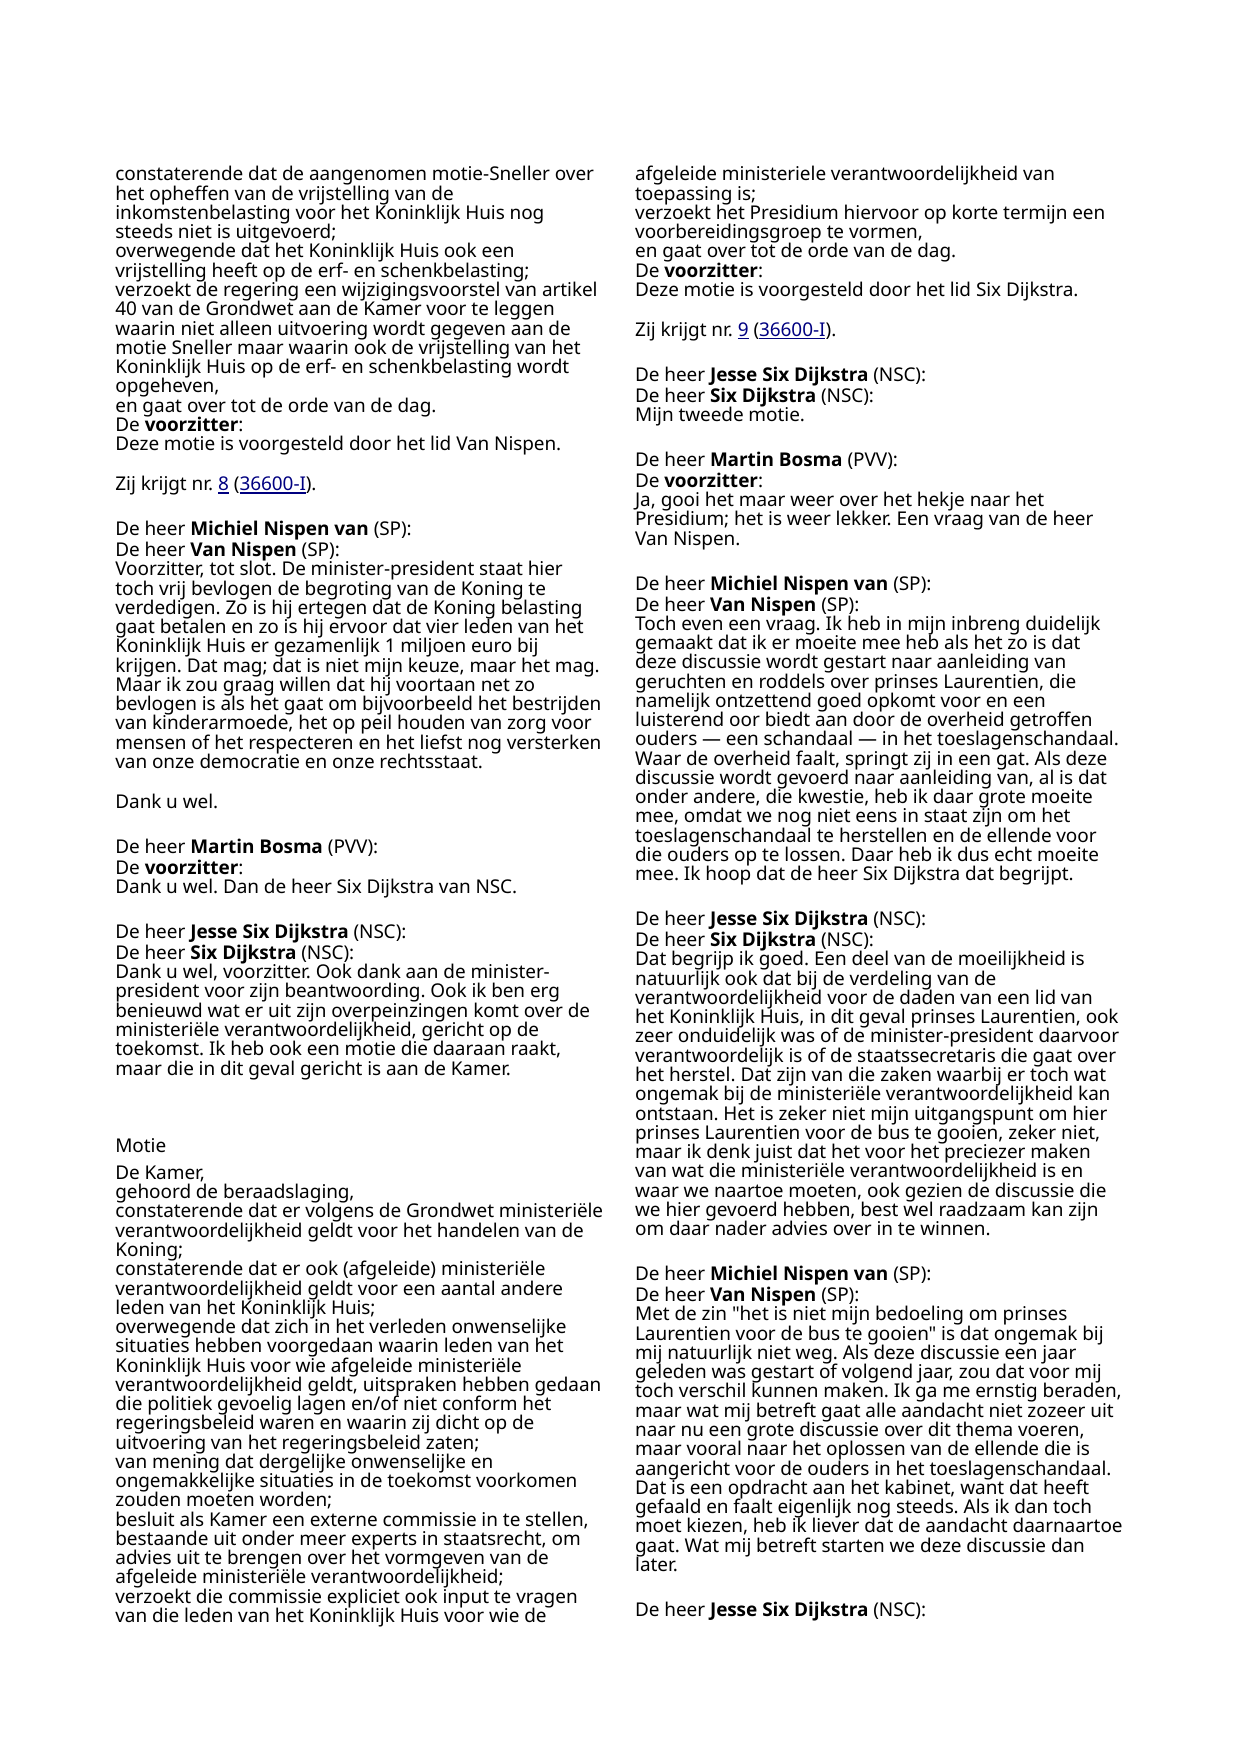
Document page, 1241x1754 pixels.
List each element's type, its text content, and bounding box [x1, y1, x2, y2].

text De heer Jesse Six Dijkstra (NSC): [115, 918, 605, 944]
text afgeleide ministeriele verantwoordelijkheid van toepassing is; [635, 165, 1125, 204]
text Zij krijgt nr. 8 (36600-I). [115, 475, 605, 494]
text De heer Michiel Nispen van (SP): [635, 1260, 1125, 1286]
text Dat begrijp ik goed. Een deel van de moeilijkheid is natuurlijk ook dat bij de verdeling van de verantwoordelijkheid voor de daden van een lid van het Koninklijk Huis, in dit geval prinses Laurentien, ook zeer onduidelijk was of de minister-president daarvoor verantwoordelijk is of de staatssecretaris die gaat over het herstel. Dat zijn van die zaken waarbij er toch wat ongemak bij de ministeriële verantwoordelijkheid kan ontstaan. Het is zeker niet mijn uitgangspunt om hier prinses Laurentien voor de bus te gooien, zeker niet, maar ik denk juist dat het voor het preciezer maken van wat die ministeriële verantwoordelijkheid is en waar we naartoe moeten, ook gezien de discussie die we hier gevoerd hebben, best wel raadzaam kan zijn om daar nader advies over in te winnen. [635, 950, 1125, 1239]
text verzoekt die commissie expliciet ook input te vragen van die leden van het Koninklijk Huis voor wie de [115, 1588, 605, 1626]
text verzoekt de regering een wijzigingsvoorstel van artikel 40 van de Grondwet aan de Kamer voor te leggen waarin niet alleen uitvoering wordt gegeven aan de motie Sneller maar waarin ook de vrijstelling van het Koninklijk Huis op de erf- en schenkbelasting wordt opgeheven, [115, 281, 605, 397]
text besluit als Kamer een externe commissie in te stellen, bestaande uit onder meer experts in staatsrecht, om advies uit te brengen over het vormgeven van de afgeleide ministeriële verantwoordelijkheid; [115, 1511, 605, 1588]
text van mening dat dergelijke onwenselijke en ongemakkelijke situaties in de toekomst voorkomen zouden moeten worden; [115, 1453, 605, 1511]
text constaterende dat de aangenomen motie-Sneller over het opheffen van de vrijstelling van de inkomstenbelasting voor het Koninklijk Huis nog steeds niet is uitgevoerd; [115, 165, 605, 242]
text De heer Van Nispen (SP): [635, 596, 1125, 615]
text constaterende dat er volgens de Grondwet ministeriële verantwoordelijkheid geldt voor het handelen van de Koning; [115, 1202, 605, 1260]
text Met de zin "het is niet mijn bedoeling om prinses Laurentien voor de bus te gooien" is dat ongemak bij mij natuurlijk niet weg. Als deze discussie een jaar geleden was gestart of volgend jaar, zou dat voor mij toch verschil kunnen maken. Ik ga me ernstig beraden, maar wat mij betreft gaat alle aandacht niet zozeer uit naar nu een grote discussie over dit thema voeren, maar vooral naar het oplossen van de ellende die is aangericht voor de ouders in het toeslagenschandaal. Dat is een opdracht aan het kabinet, want dat heeft gefaald en faalt eigenlijk nog steeds. Als ik dan toch moet kiezen, heb ik liever dat de aandacht daarnaartoe gaat. Wat mij betreft starten we deze discussie dan later. [635, 1305, 1125, 1575]
text De heer Six Dijkstra (NSC): [115, 944, 605, 963]
text De heer Jesse Six Dijkstra (NSC): [635, 1596, 1125, 1622]
text De heer Jesse Six Dijkstra (NSC): [635, 361, 1125, 387]
text verzoekt het Presidium hiervoor op korte termijn een voorbereidingsgroep te vormen, [635, 204, 1125, 242]
text en gaat over tot de orde van de dag. [115, 397, 605, 416]
text De Kamer, [115, 1164, 605, 1183]
text Mijn tweede motie. [635, 406, 1125, 425]
text Dank u wel. Dan de heer Six Dijkstra van NSC. [115, 878, 605, 897]
text De heer Six Dijkstra (NSC): [635, 931, 1125, 950]
text De heer Michiel Nispen van (SP): [635, 570, 1125, 596]
text De heer Michiel Nispen van (SP): [115, 515, 605, 541]
text Ja, gooi het maar weer over het hekje naar het Presidium; het is weer lekker. Een vraag van de heer Van Nispen. [635, 491, 1125, 549]
text overwegende dat het Koninklijk Huis ook een vrijstelling heeft op de erf- en schenkbelasting; [115, 242, 605, 281]
text Voorzitter, tot slot. De minister-president staat hier toch vrij bevlogen de begroting van de Koning te verdedigen. Zo is hij ertegen dat de Koning belasting gaat betalen en zo is hij ervoor dat vier leden van het Koninklijk Huis er gezamenlijk 1 miljoen euro bij krijgen. Dat mag; dat is niet mijn keuze, maar het mag. Maar ik zou graag willen dat hij voortaan net zo bevlogen is als het gaat om bijvoorbeeld het bestrijden van kinderarmoede, het op peil houden van zorg voor mensen of het respecteren en het liefst nog versterken van onze democratie en onze rechtsstaat. [115, 560, 605, 772]
text Motie [115, 1132, 605, 1158]
text constaterende dat er ook (afgeleide) ministeriële verantwoordelijkheid geldt voor een aantal andere leden van het Koninklijk Huis; [115, 1260, 605, 1318]
text gehoord de beraadslaging, [115, 1183, 605, 1202]
text Zij krijgt nr. 9 (36600-I). [635, 321, 1125, 340]
text overwegende dat zich in het verleden onwenselijke situaties hebben voorgedaan waarin leden van het Koninklijk Huis voor wie afgeleide ministeriële verantwoordelijkheid geldt, uitspraken hebben gedaan die politiek gevoelig lagen en/of niet conform het regeringsbeleid waren en waarin zij dicht op de uitvoering van het regeringsbeleid zaten; [115, 1318, 605, 1453]
text De voorzitter: [115, 859, 605, 878]
text en gaat over tot de orde van de dag. [635, 242, 1125, 262]
text Dank u wel. [115, 793, 605, 812]
text De voorzitter: [635, 262, 1125, 281]
text Toch even een vraag. Ik heb in mijn inbreng duidelijk gemaakt dat ik er moeite mee heb als het zo is dat deze discussie wordt gestart naar aanleiding van geruchten en roddels over prinses Laurentien, die namelijk ontzettend goed opkomt voor en een luisterend oor biedt aan door de overheid getroffen ouders — een schandaal — in het toeslagenschandaal. Waar de overheid faalt, springt zij in een gat. Als deze discussie wordt gevoerd naar aanleiding van, al is dat onder andere, die kwestie, heb ik daar grote moeite mee, omdat we nog niet eens in staat zijn om het toeslagenschandaal te herstellen en de ellende voor die ouders op te lossen. Daar heb ik dus echt moeite mee. Ik hoop dat de heer Six Dijkstra dat begrijpt. [635, 615, 1125, 884]
text De heer Martin Bosma (PVV): [115, 833, 605, 859]
text Deze motie is voorgesteld door het lid Six Dijkstra. [635, 281, 1125, 300]
text De voorzitter: [635, 472, 1125, 491]
text Dank u wel, voorzitter. Ook dank aan de minister-president voor zijn beantwoording. Ook ik ben erg benieuwd wat er uit zijn overpeinzingen komt over de ministeriële verantwoordelijkheid, gericht op de toekomst. Ik heb ook een motie die daaraan raakt, maar die in dit geval gericht is aan de Kamer. [115, 963, 605, 1079]
text Deze motie is voorgesteld door het lid Van Nispen. [115, 435, 605, 454]
text De heer Six Dijkstra (NSC): [635, 387, 1125, 406]
text De heer Martin Bosma (PVV): [635, 446, 1125, 472]
text De heer Van Nispen (SP): [635, 1286, 1125, 1305]
text De heer Jesse Six Dijkstra (NSC): [635, 905, 1125, 931]
text De heer Van Nispen (SP): [115, 541, 605, 560]
text De voorzitter: [115, 416, 605, 435]
